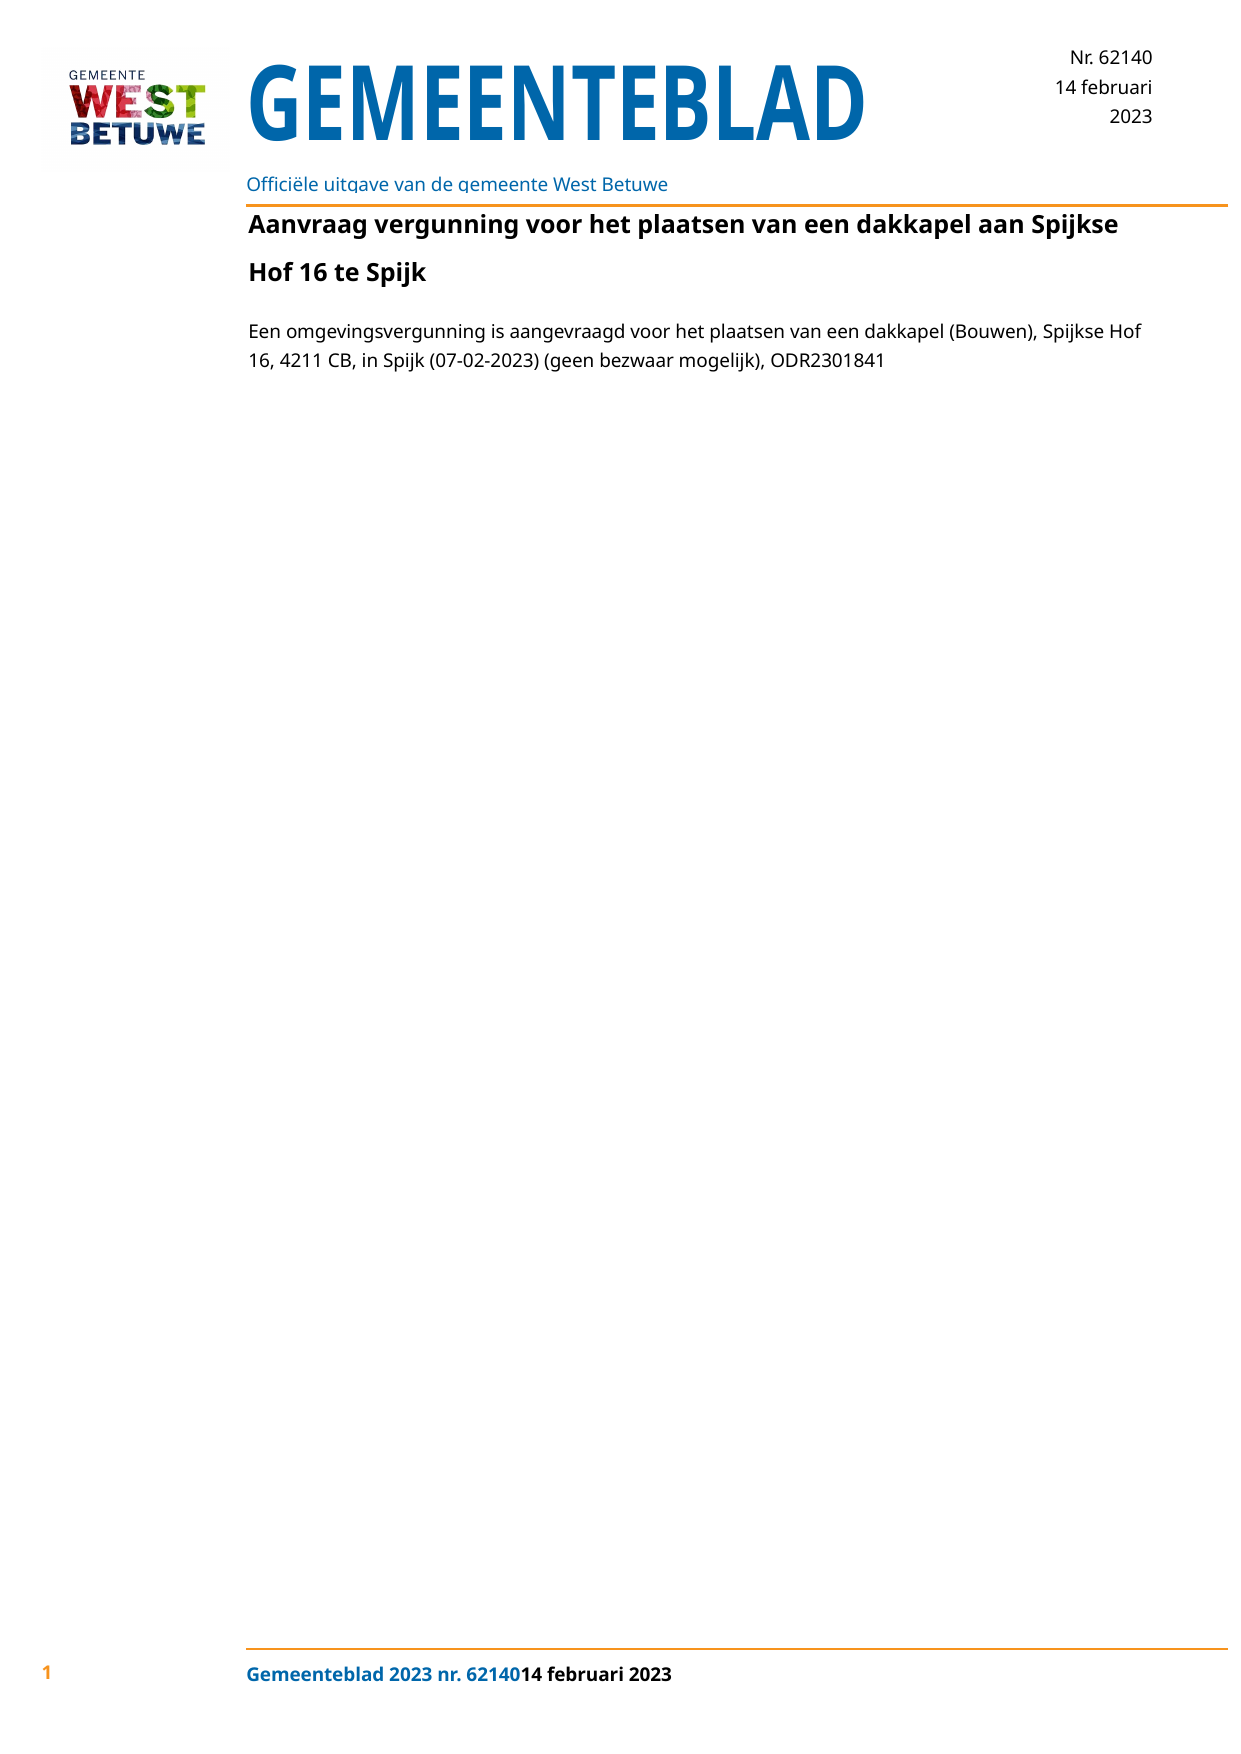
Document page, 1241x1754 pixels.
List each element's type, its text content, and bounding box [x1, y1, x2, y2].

text Aanvraag vergunning voor het plaatsen van een dakkapel aan Spijkse Hof 16 te Spijk [248, 207, 1152, 288]
picture [41, 47, 231, 172]
text Een omgevingsvergunning is aangevraagd voor het plaatsen van een dakkapel (Bouwen), Spijkse Hof 16, 4211 CB, in Spijk (07-02-2023) (geen bezwaar mogelijk), ODR2301841 [248, 318, 1152, 373]
